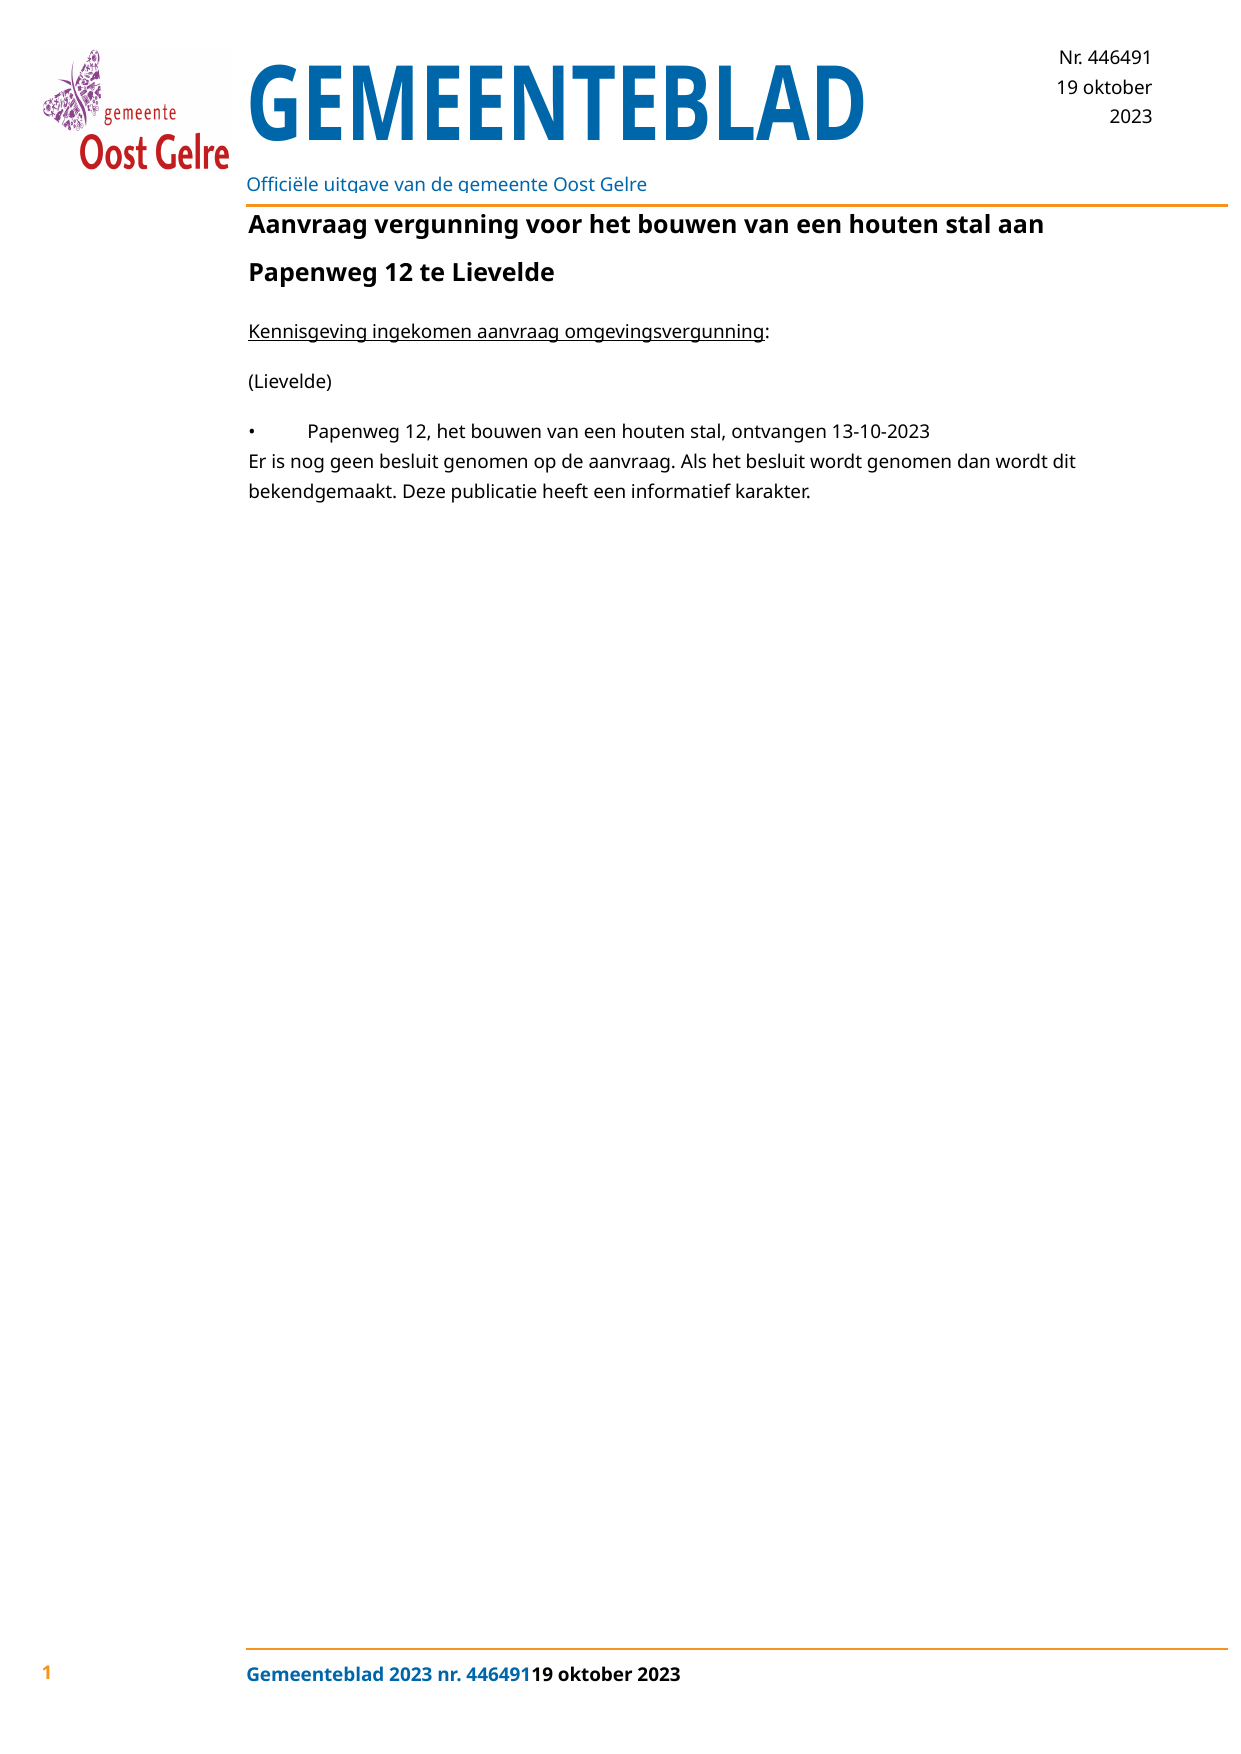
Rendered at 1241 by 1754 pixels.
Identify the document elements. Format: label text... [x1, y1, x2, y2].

text (Lievelde) [248, 368, 1152, 394]
text Er is nog geen besluit genomen op de aanvraag. Als het besluit wordt genomen dan wordt dit bekendgemaakt. Deze publicatie heeft een informatief karakter. [248, 448, 1152, 504]
list Papenweg 12, het bouwen van een houten stal, ontvangen 13-10-2023 [248, 419, 1152, 444]
picture [41, 47, 231, 172]
text Kennisgeving ingekomen aanvraag omgevingsvergunning: [248, 318, 1152, 344]
text Aanvraag vergunning voor het bouwen van een houten stal aan Papenweg 12 te Lievelde [248, 207, 1152, 288]
